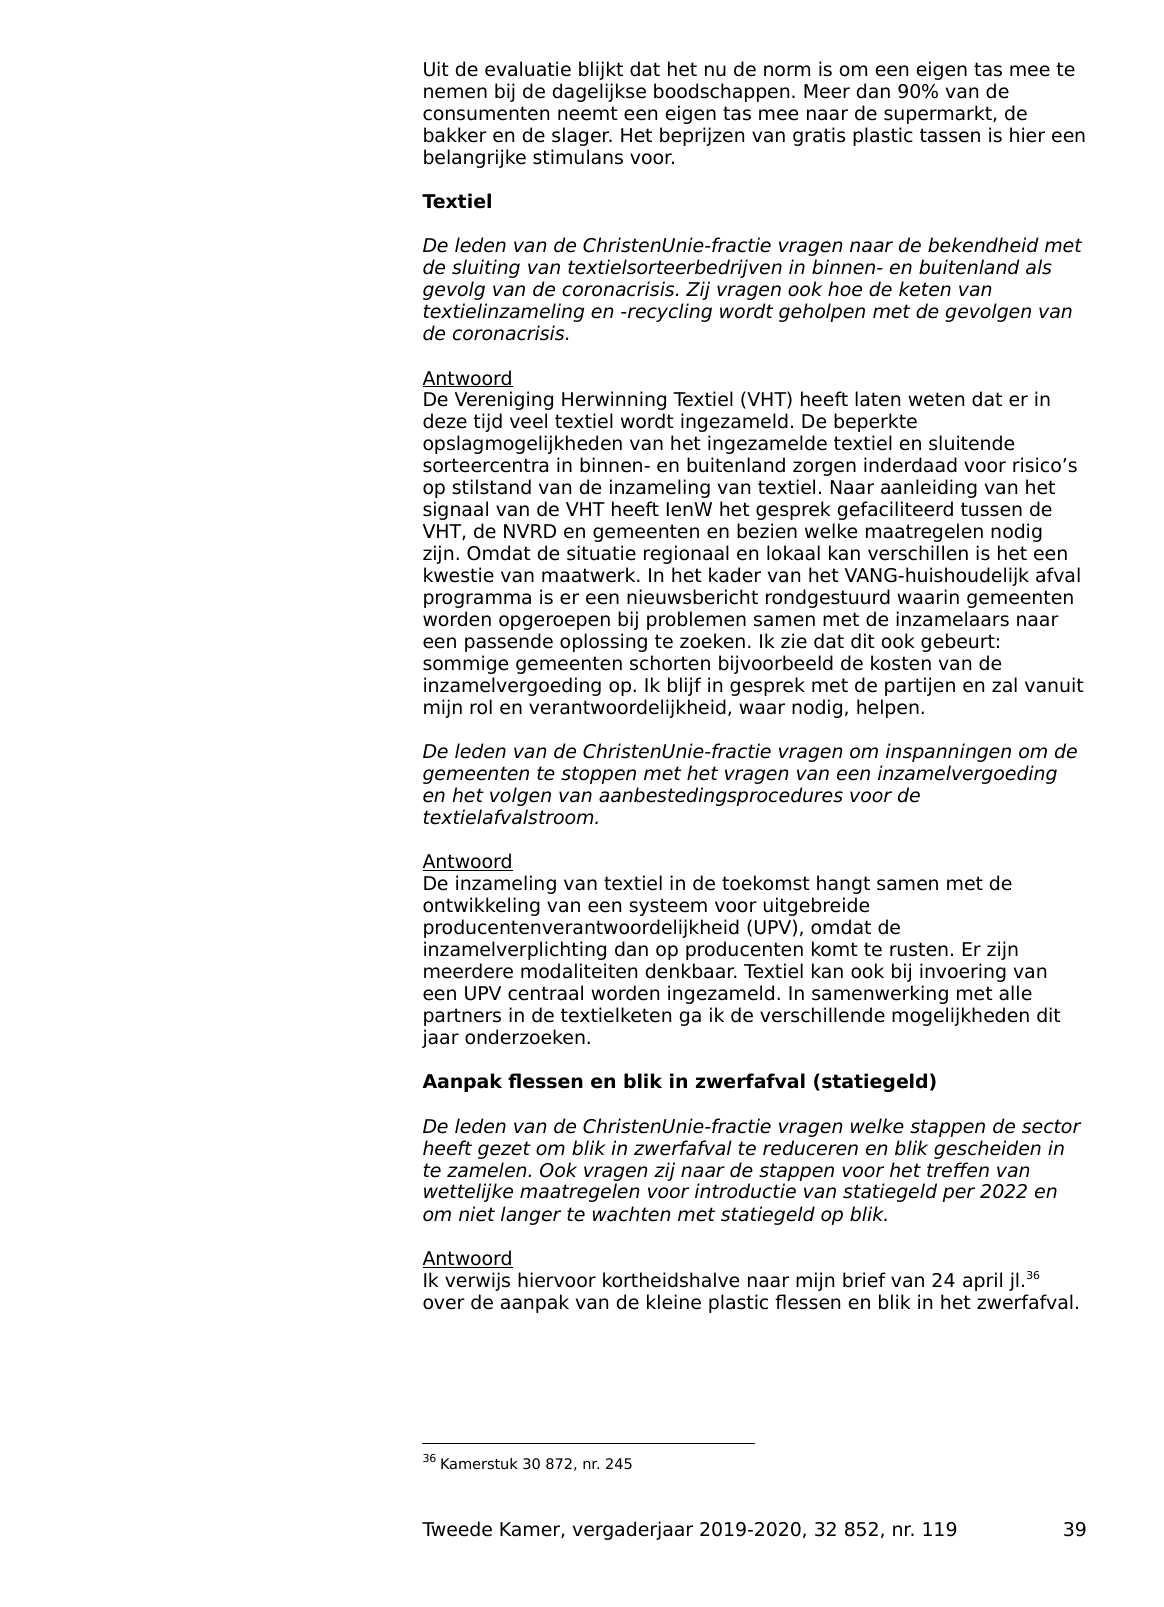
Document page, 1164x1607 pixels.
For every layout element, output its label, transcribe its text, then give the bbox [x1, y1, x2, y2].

text De leden van de ChristenUnie-fractie vragen om inspanningen om de gemeenten te stoppen met het vragen van een inzamelvergoeding en het volgen van aanbestedingsprocedures voor de textielafvalstroom. [422, 741, 1087, 829]
text Antwoord [422, 367, 1087, 389]
text De Vereniging Herwinning Textiel (VHT) heeft laten weten dat er in deze tijd veel textiel wordt ingezameld. De beperkte opslagmogelijkheden van het ingezamelde textiel en sluitende sorteercentra in binnen- en buitenland zorgen inderdaad voor risico’s op stilstand van de inzameling van textiel. Naar aanleiding van het signaal van de VHT heeft IenW het gesprek gefaciliteerd tussen de VHT, de NVRD en gemeenten en bezien welke maatregelen nodig zijn. Omdat de situatie regionaal en lokaal kan verschillen is het een kwestie van maatwerk. In het kader van het VANG-huishoudelijk afval programma is er een nieuwsbericht rondgestuurd waarin gemeenten worden opgeroepen bij problemen samen met de inzamelaars naar een passende oplossing te zoeken. Ik zie dat dit ook gebeurt: sommige gemeenten schorten bijvoorbeeld de kosten van de inzamelvergoeding op. Ik blijf in gesprek met de partijen en zal vanuit mijn rol en verantwoordelijkheid, waar nodig, helpen. [422, 389, 1087, 719]
text Antwoord [422, 851, 1087, 873]
text Antwoord [422, 1248, 1087, 1269]
text De leden van de ChristenUnie-fractie vragen naar de bekendheid met de sluiting van textielsorteerbedrijven in binnen- en buitenland als gevolg van de coronacrisis. Zij vragen ook hoe de keten van textielinzameling en -recycling wordt geholpen met de gevolgen van de coronacrisis. [422, 235, 1087, 345]
subtitle Textiel [422, 191, 1087, 213]
text De leden van de ChristenUnie-fractie vragen welke stappen de sector heeft gezet om blik in zwerfafval te reduceren en blik gescheiden in te zamelen. Ook vragen zij naar de stappen voor het treffen van wettelijke maatregelen voor introductie van statiegeld per 2022 en om niet langer te wachten met statiegeld op blik. [422, 1116, 1087, 1225]
text Ik verwijs hiervoor kortheidshalve naar mijn brief van 24 april jl. over de aanpak van de kleine plastic flessen en blik in het zwerfafval. [422, 1269, 1087, 1313]
text Uit de evaluatie blijkt dat het nu de norm is om een eigen tas mee te nemen bij de dagelijkse boodschappen. Meer dan 90% van de consumenten neemt een eigen tas mee naar de supermarkt, de bakker en de slager. Het beprijzen van gratis plastic tassen is hier een belangrijke stimulans voor. [422, 59, 1087, 169]
subtitle Aanpak flessen en blik in zwerfafval (statiegeld) [422, 1071, 1087, 1093]
text De inzameling van textiel in de toekomst hangt samen met de ontwikkeling van een systeem voor uitgebreide producentenverantwoordelijkheid (UPV), omdat de inzamelverplichting dan op producenten komt te rusten. Er zijn meerdere modaliteiten denkbaar. Textiel kan ook bij invoering van een UPV centraal worden ingezameld. In samenwerking met alle partners in de textielketen ga ik de verschillende mogelijkheden dit jaar onderzoeken. [422, 873, 1087, 1049]
text Kamerstuk 30 872, nr. 245 [422, 1452, 1087, 1474]
